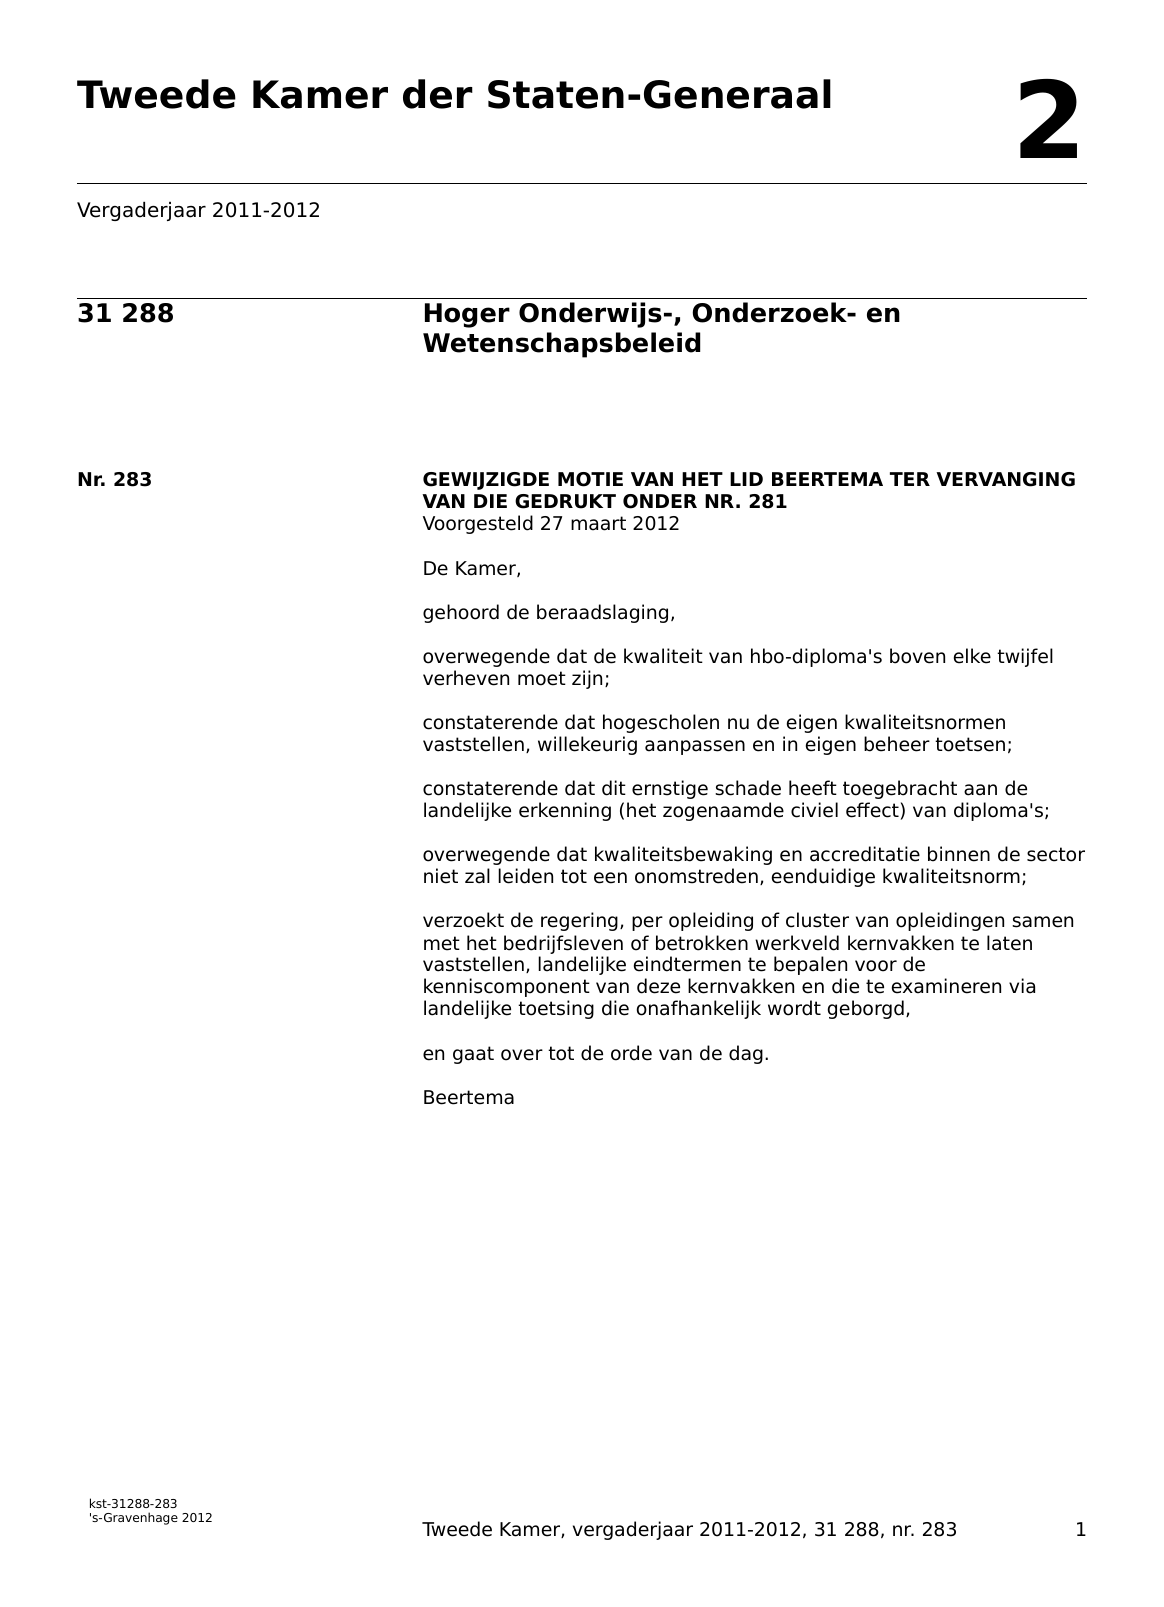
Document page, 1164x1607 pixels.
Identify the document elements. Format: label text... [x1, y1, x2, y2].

table_header Tweede Kamer der Staten-Generaal [77, 59, 886, 183]
text overwegende dat kwaliteitsbewaking en accreditatie binnen de sector niet zal leiden tot een onomstreden, eenduidige kwaliteitsnorm; [422, 844, 1087, 888]
text constaterende dat hogescholen nu de eigen kwaliteitsnormen vaststellen, willekeurig aanpassen en in eigen beheer toetsen; [422, 712, 1087, 756]
text overwegende dat de kwaliteit van hbo-diploma's boven elke twijfel verheven moet zijn; [422, 646, 1087, 690]
text kst-31288-283 [88, 1497, 323, 1511]
text gehoord de beraadslaging, [422, 602, 1087, 624]
text constaterende dat dit ernstige schade heeft toegebracht aan de landelijke erkenning (het zogenaamde civiel effect) van diploma's; [422, 778, 1087, 822]
table_header 2 [886, 59, 1087, 183]
subtitle Nr. 283 GEWIJZIGDE MOTIE VAN HET LID BEERTEMA TER VERVANGING VAN DIE GEDRUKT ONDER NR. 281 [77, 469, 1087, 513]
text Beertema [422, 1087, 1087, 1109]
text verzoekt de regering, per opleiding of cluster van opleidingen samen met het bedrijfsleven of betrokken werkveld kernvakken te laten vaststellen, landelijke eindtermen te bepalen voor de kenniscomponent van deze kernvakken en die te examineren via landelijke toetsing die onafhankelijk wordt geborgd, [422, 910, 1087, 1020]
text Voorgesteld 27 maart 2012 [422, 513, 1087, 535]
text De Kamer, [422, 557, 1087, 579]
table_cell Vergaderjaar 2011-2012 [77, 184, 1087, 298]
subtitle 31 288 Hoger Onderwijs-, Onderzoek- en Wetenschapsbeleid [77, 299, 1087, 358]
text en gaat over tot de orde van de dag. [422, 1042, 1087, 1064]
text 's-Gravenhage 2012 [88, 1511, 323, 1525]
